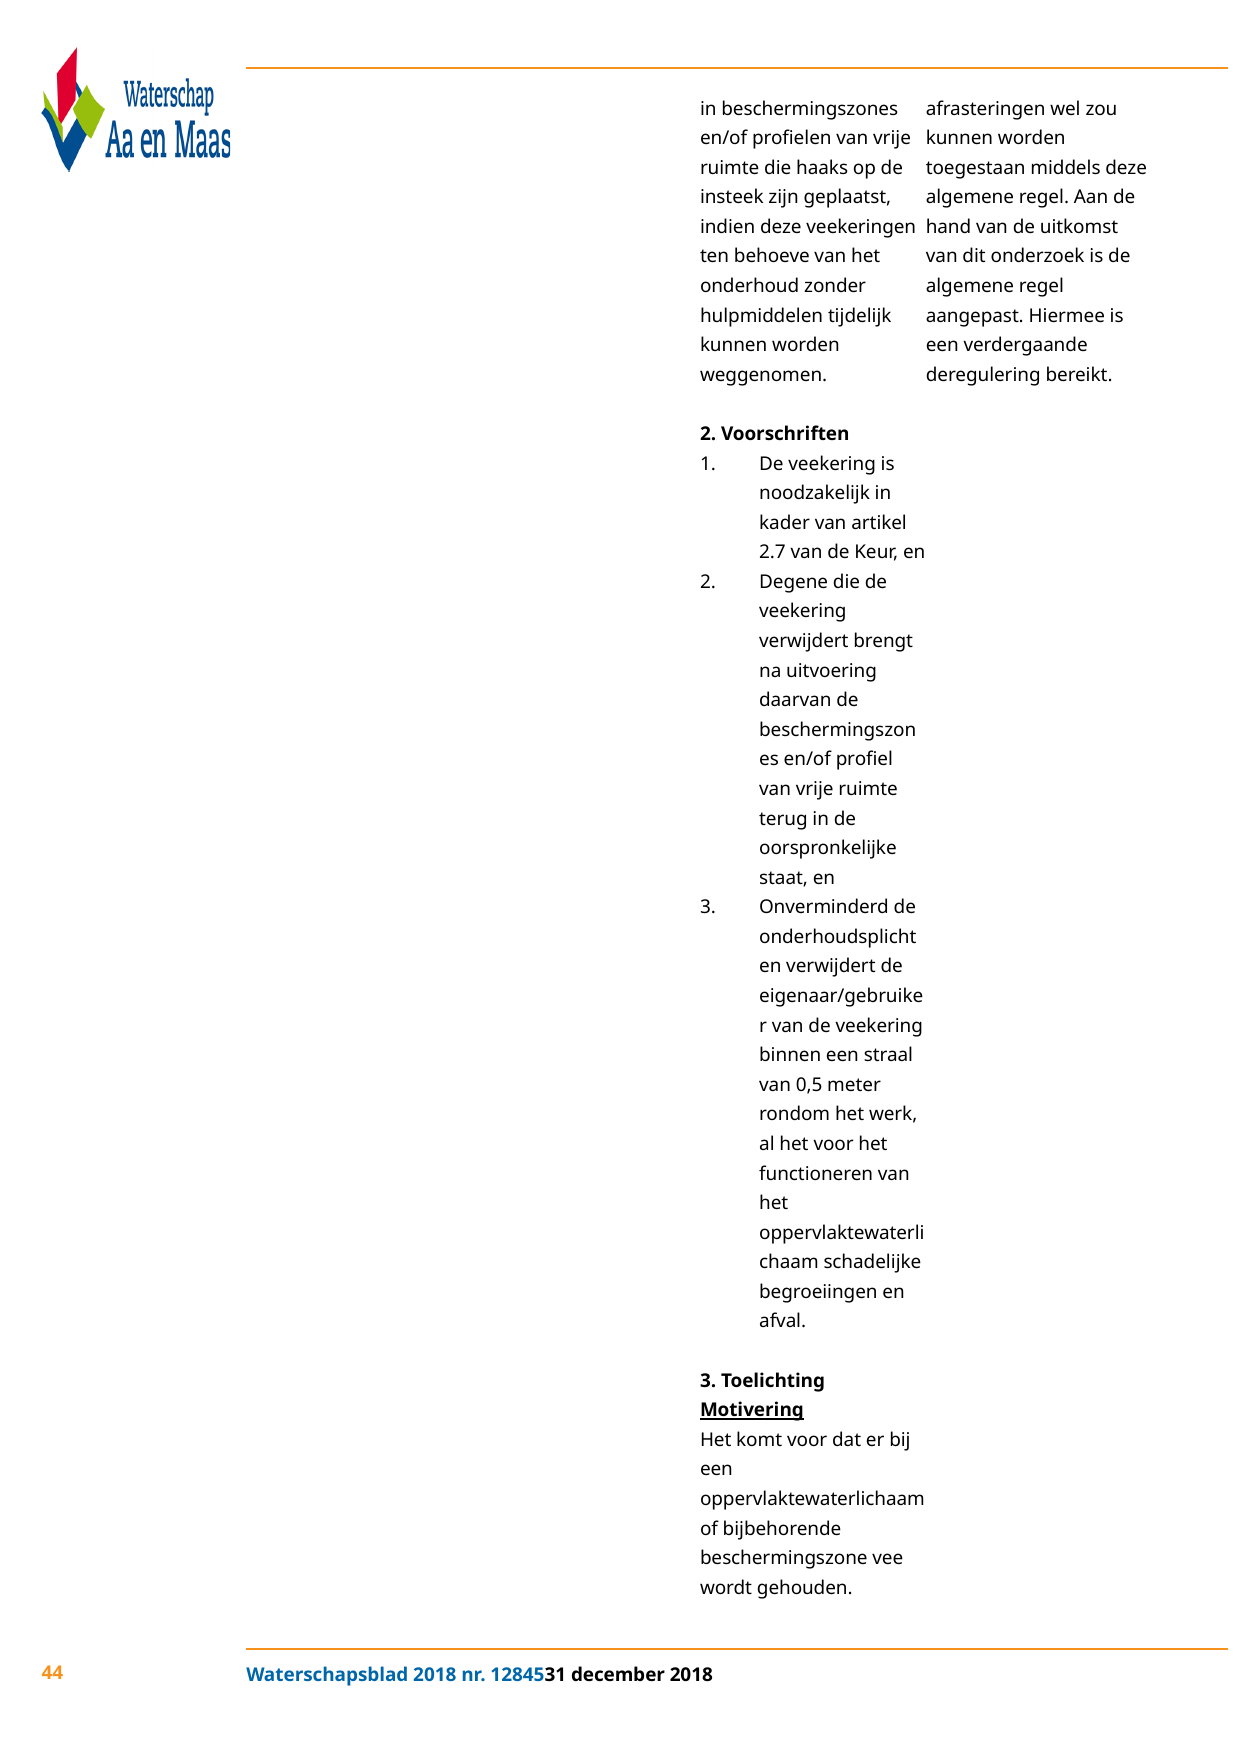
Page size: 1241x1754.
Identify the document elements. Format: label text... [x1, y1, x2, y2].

table_cell [248, 95, 474, 1600]
table_cell [474, 95, 700, 1600]
table_cell afrasteringen wel zou kunnen worden toegestaan middels deze algemene regel. Aan de hand van de uitkomst van dit onderzoek is de algemene regel aangepast. Hiermee is een verdergaande deregulering bereikt. [926, 95, 1152, 1600]
picture [41, 47, 231, 172]
table_cell in beschermingszones en/of profielen van vrije ruimte die haaks op de insteek zijn geplaatst, indien deze veekeringen ten behoeve van het onderhoud zonder hulpmiddelen tijdelijk kunnen worden weggenomen. 2. Voorschriften De veekering is noodzakelijk in kader van artikel 2.7 van de Keur, en Degene die de veekering verwijdert brengt na uitvoering daarvan de beschermingszones en/of profiel van vrije ruimte terug in de oorspronkelijke staat, en Onverminderd de onderhoudsplichten verwijdert de eigenaar/gebruiker van de veekering binnen een straal van 0,5 meter rondom het werk, al het voor het functioneren van het oppervlaktewaterlichaam schadelijke begroeiingen en afval. 3. Toelichting Motivering Het komt voor dat er bij een oppervlaktewaterlichaam of bijbehorende beschermingszone vee wordt gehouden. [700, 95, 926, 1600]
